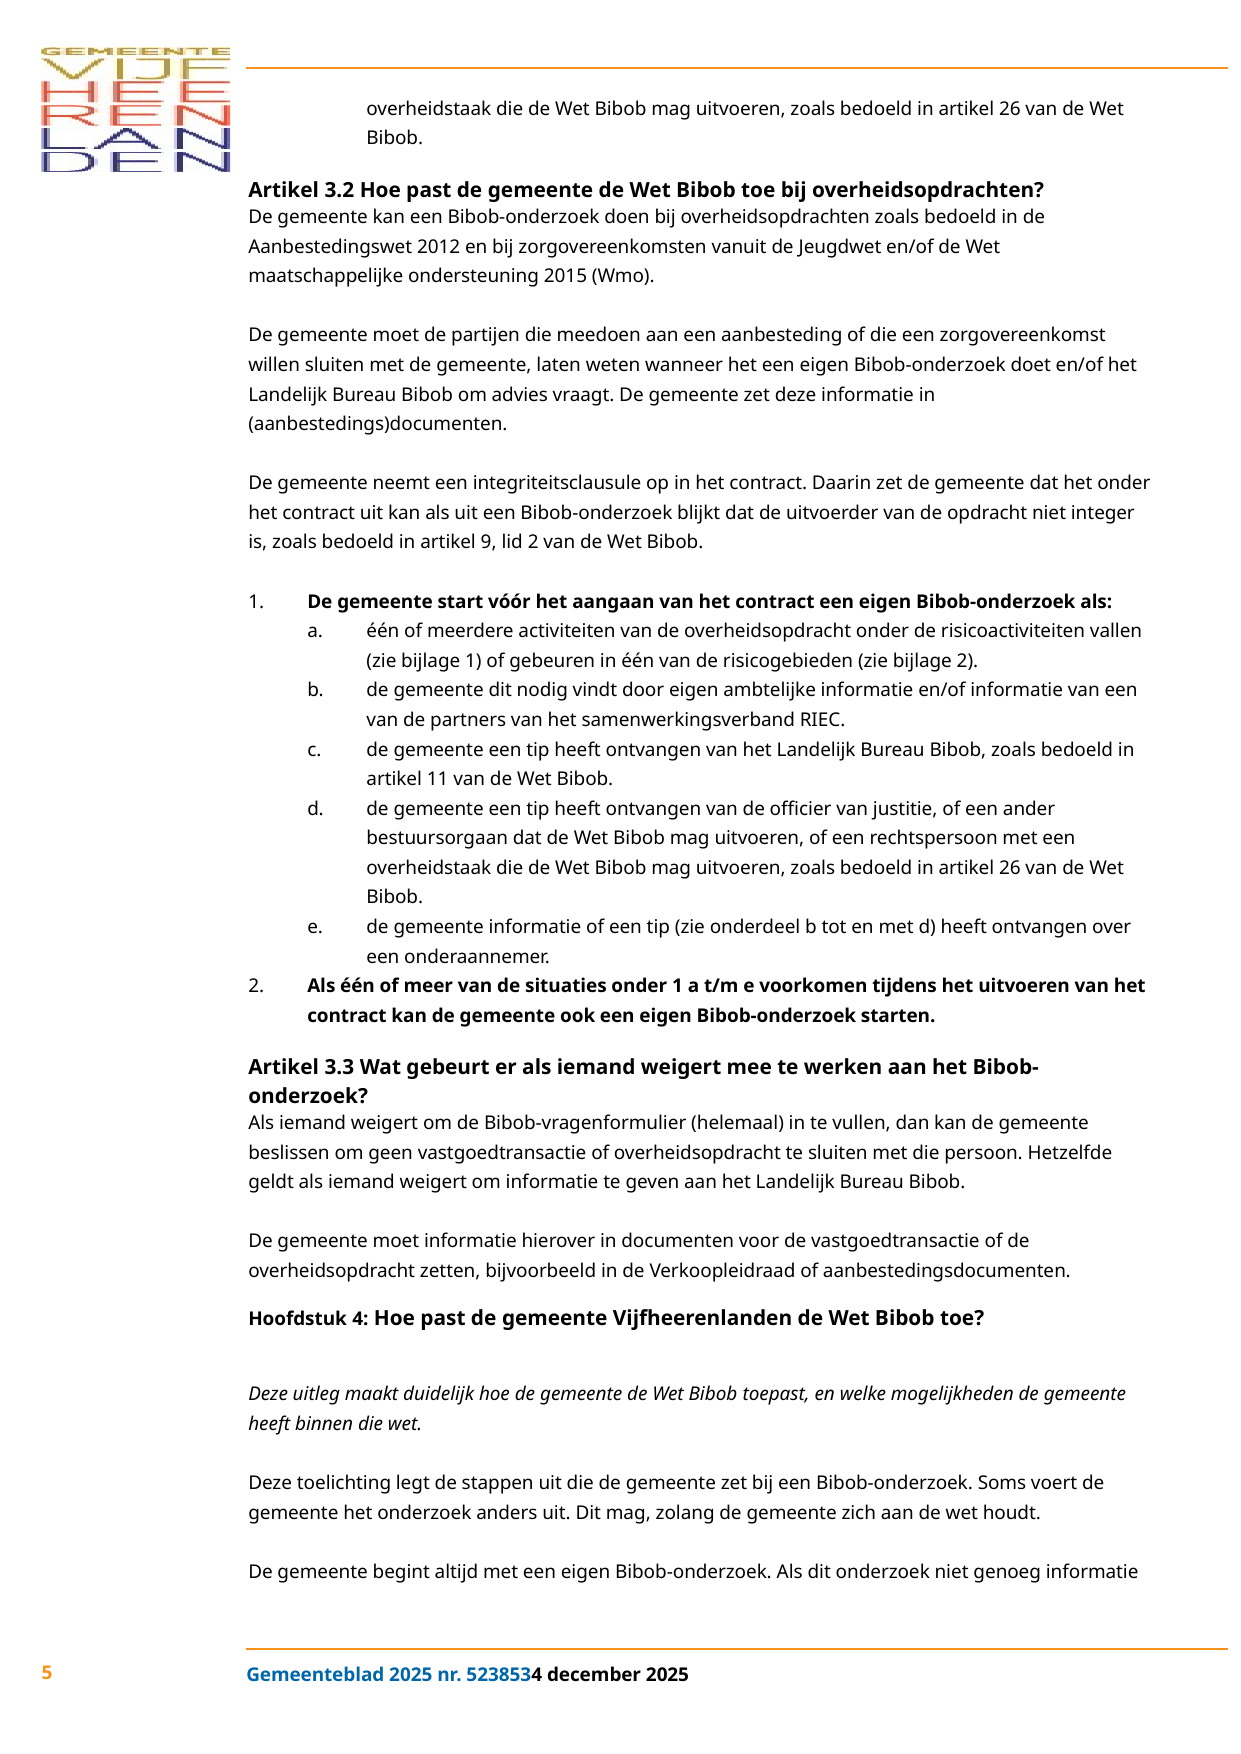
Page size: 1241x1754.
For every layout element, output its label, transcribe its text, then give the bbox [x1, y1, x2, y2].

text De gemeente moet informatie hierover in documenten voor de vastgoedtransactie of de overheidsopdracht zetten, bijvoorbeeld in de Verkoopleidraad of aanbestedingsdocumenten. [248, 1228, 1152, 1283]
list Als één of meer van de situaties onder 1 a t/m e voorkomen tijdens het uitvoeren van het contract kan de gemeente ook een eigen Bibob-onderzoek starten. [248, 972, 1152, 1028]
text De gemeente moet de partijen die meedoen aan een aanbesteding of die een zorgovereenkomst willen sluiten met de gemeente, laten weten wanneer het een eigen Bibob-onderzoek doet en/of het Landelijk Bureau Bibob om advies vraagt. De gemeente zet deze informatie in (aanbestedings)documenten. [248, 322, 1152, 436]
text Artikel 3.2 Hoe past de gemeente de Wet Bibob toe bij overheidsopdrachten? [248, 175, 1152, 203]
text Als iemand weigert om de Bibob-vragenformulier (helemaal) in te vullen, dan kan de gemeente beslissen om geen vastgoedtransactie of overheidsopdracht te sluiten met die persoon. Hetzelfde geldt als iemand weigert om informatie te geven aan het Landelijk Bureau Bibob. [248, 1109, 1152, 1194]
text Deze toelichting legt de stappen uit die de gemeente zet bij een Bibob-onderzoek. Soms voert de gemeente het onderzoek anders uit. Dit mag, zolang de gemeente zich aan de wet houdt. [248, 1469, 1152, 1524]
list één of meerdere activiteiten van de overheidsopdracht onder de risicoactiviteiten vallen (zie bijlage 1) of gebeuren in één van de risicogebieden (zie bijlage 2). [307, 617, 1152, 673]
list de gemeente dit nodig vindt door eigen ambtelijke informatie en/of informatie van een van de partners van het samenwerkingsverband RIEC. [307, 677, 1152, 732]
text Deze uitleg maakt duidelijk hoe de gemeente de Wet Bibob toepast, en welke mogelijkheden de gemeente heeft binnen die wet. [248, 1381, 1152, 1436]
text De gemeente neemt een integriteitsclausule op in het contract. Daarin zet de gemeente dat het onder het contract uit kan als uit een Bibob-onderzoek blijkt dat de uitvoerder van de opdracht niet integer is, zoals bedoeld in artikel 9, lid 2 van de Wet Bibob. [248, 469, 1152, 554]
text Artikel 3.3 Wat gebeurt er als iemand weigert mee te werken aan het Bibob-onderzoek? [248, 1052, 1152, 1109]
text Hoofdstuk 4: Hoe past de gemeente Vijfheerenlanden de Wet Bibob toe? [248, 1303, 1152, 1331]
text De gemeente kan een Bibob-onderzoek doen bij overheidsopdrachten zoals bedoeld in de Aanbestedingswet 2012 en bij zorgovereenkomsten vanuit de Jeugdwet en/of de Wet maatschappelijke ondersteuning 2015 (Wmo). [248, 203, 1152, 288]
list De gemeente start vóór het aangaan van het contract een eigen Bibob-onderzoek als: [248, 588, 1152, 613]
list overheidstaak die de Wet Bibob mag uitvoeren, zoals bedoeld in artikel 26 van de Wet Bibob. [307, 95, 1152, 150]
list de gemeente informatie of een tip (zie onderdeel b tot en met d) heeft ontvangen over een onderaannemer. [307, 913, 1152, 968]
text De gemeente begint altijd met een eigen Bibob-onderzoek. Als dit onderzoek niet genoeg informatie [248, 1558, 1152, 1584]
picture [41, 47, 231, 172]
list de gemeente een tip heeft ontvangen van de officier van justitie, of een ander bestuursorgaan dat de Wet Bibob mag uitvoeren, of een rechtspersoon met een overheidstaak die de Wet Bibob mag uitvoeren, zoals bedoeld in artikel 26 van de Wet Bibob. [307, 795, 1152, 909]
list de gemeente een tip heeft ontvangen van het Landelijk Bureau Bibob, zoals bedoeld in artikel 11 van de Wet Bibob. [307, 736, 1152, 791]
